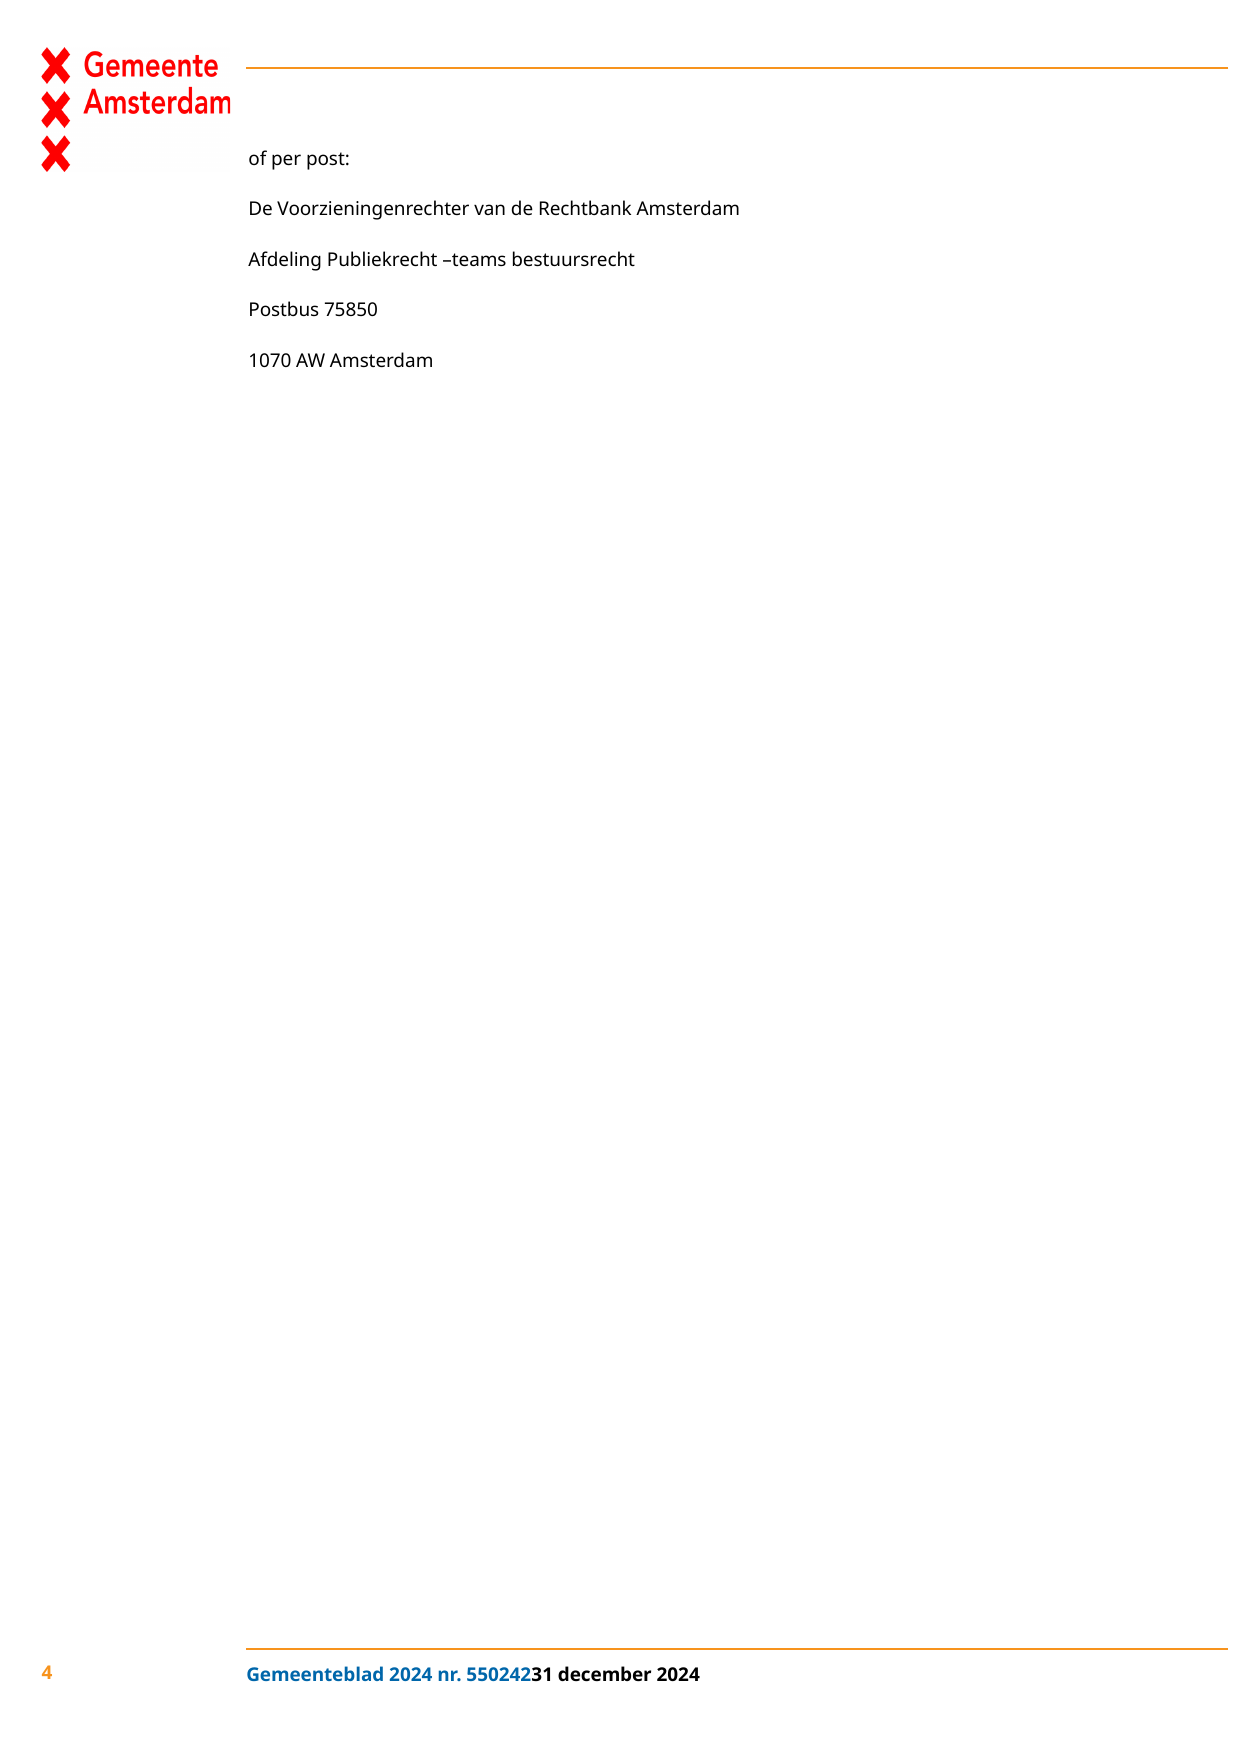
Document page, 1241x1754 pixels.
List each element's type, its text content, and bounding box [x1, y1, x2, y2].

picture [41, 47, 231, 172]
text Postbus 75850 [248, 296, 1152, 322]
text Afdeling Publiekrecht –teams bestuursrecht [248, 246, 1152, 272]
text of per post: [248, 145, 1152, 171]
text 1070 AW Amsterdam [248, 347, 1152, 373]
text De Voorzieningenrechter van de Rechtbank Amsterdam [248, 196, 1152, 221]
